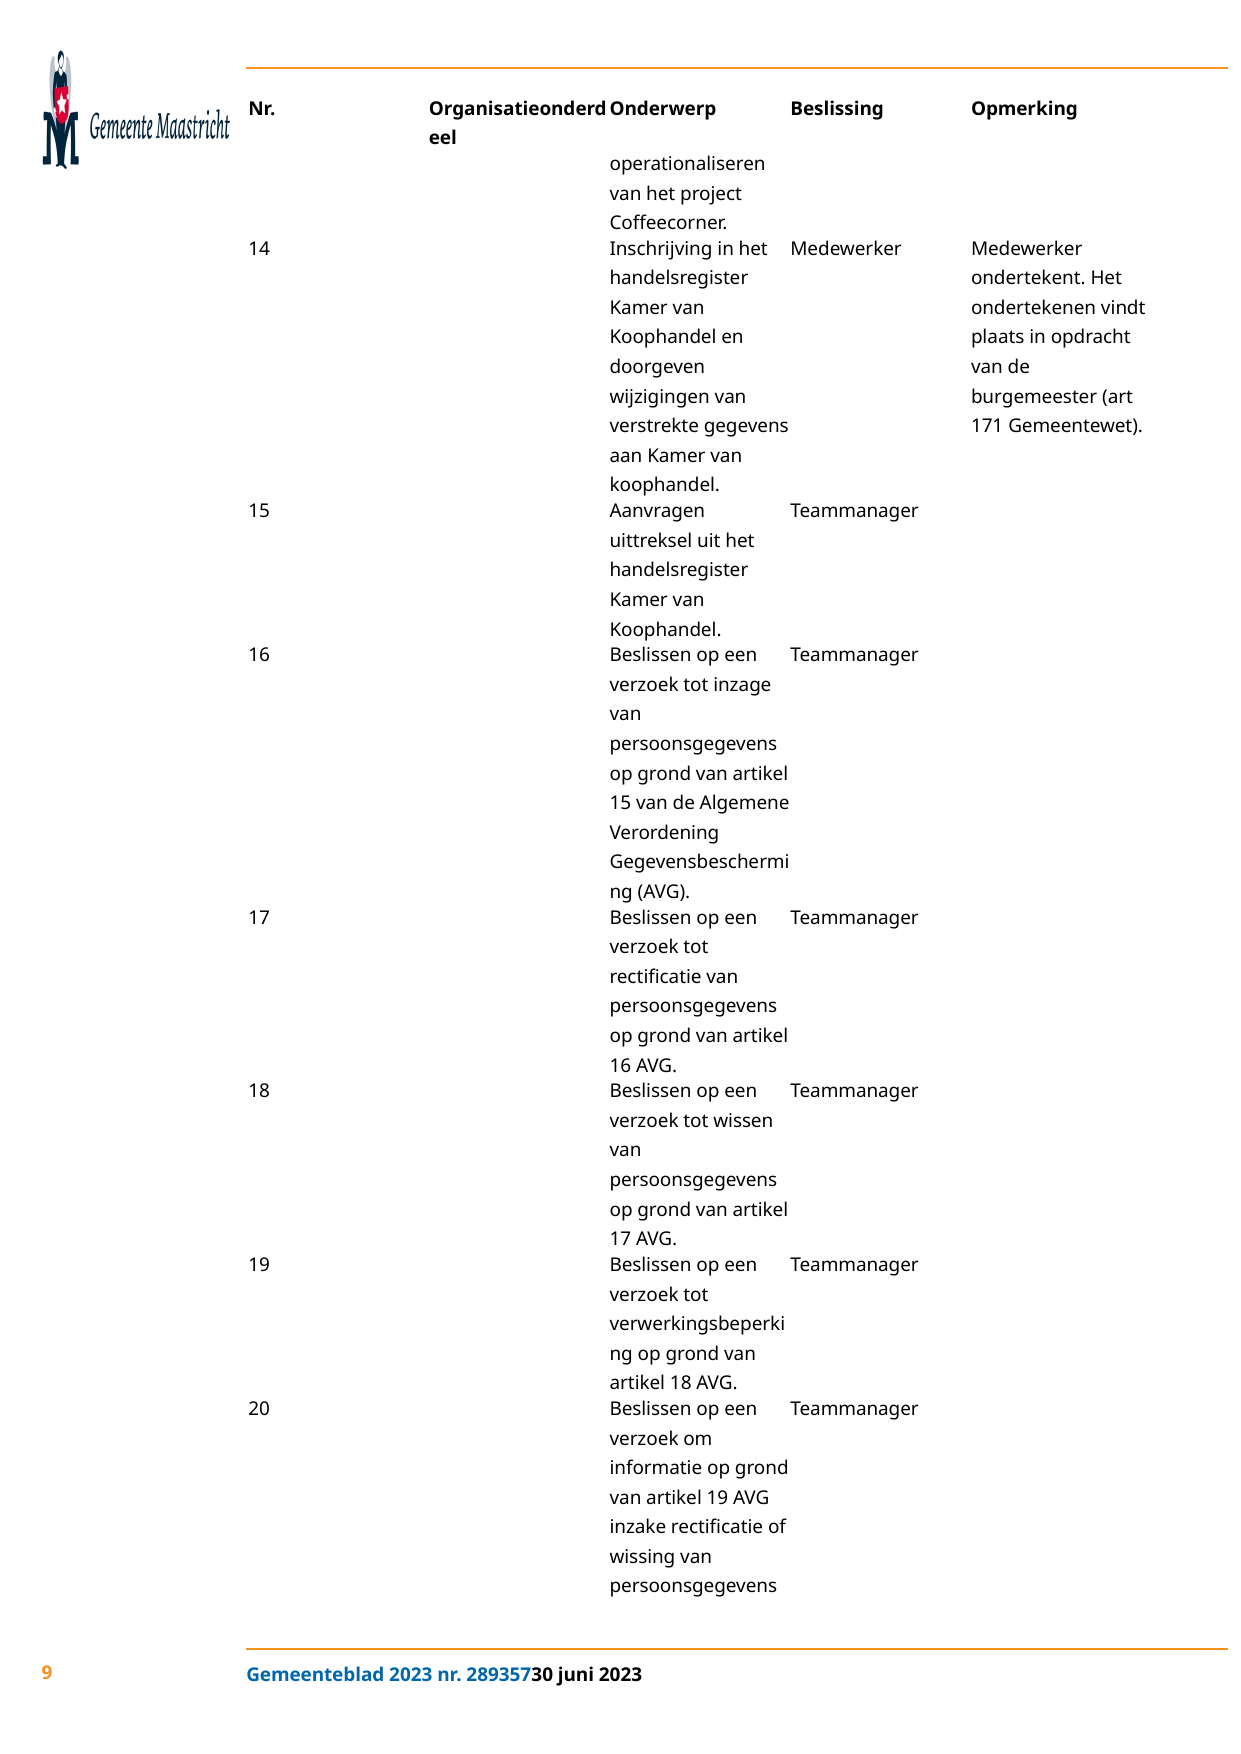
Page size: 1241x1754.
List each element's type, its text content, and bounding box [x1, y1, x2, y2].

table_header Organisatieonderdeel [429, 95, 609, 150]
table_cell [429, 1395, 609, 1598]
table_cell [971, 150, 1152, 235]
table_header Onderwerp [609, 95, 790, 150]
table_cell 16 [248, 641, 429, 904]
table_cell [429, 498, 609, 641]
table_cell [971, 1395, 1152, 1598]
table_header Beslissing [790, 95, 971, 150]
table_header Opmerking [971, 95, 1152, 150]
table_cell [971, 1251, 1152, 1395]
table_cell 15 [248, 498, 429, 641]
table_cell 17 [248, 904, 429, 1077]
table_cell Teammanager [790, 1078, 971, 1251]
table_cell [429, 150, 609, 235]
table_cell Inschrijving in het handelsregister Kamer van Koophandel en doorgeven wijzigingen van verstrekte gegevens aan Kamer van koophandel. [609, 235, 790, 497]
table_cell 14 [248, 235, 429, 497]
table_cell [790, 150, 971, 235]
table_cell Beslissen op een verzoek om informatie op grond van artikel 19 AVG inzake rectificatie of wissing van persoonsgegevens [609, 1395, 790, 1598]
table_cell Aanvragen uittreksel uit het handelsregister Kamer van Koophandel. [609, 498, 790, 641]
table_cell [971, 641, 1152, 904]
table_cell Teammanager [790, 1395, 971, 1598]
table_cell [429, 1078, 609, 1251]
table_cell Beslissen op een verzoek tot verwerkingsbeperking op grond van artikel 18 AVG. [609, 1251, 790, 1395]
table_cell Beslissen op een verzoek tot inzage van persoonsgegevens op grond van artikel 15 van de Algemene Verordening Gegevensbescherming (AVG). [609, 641, 790, 904]
table_cell operationaliseren van het project Coffeecorner. [609, 150, 790, 235]
table_cell [429, 641, 609, 904]
table_cell 20 [248, 1395, 429, 1598]
table_cell Medewerker ondertekent. Het ondertekenen vindt plaats in opdracht van de burgemeester (art 171 Gemeentewet). [971, 235, 1152, 497]
table_cell Beslissen op een verzoek tot rectificatie van persoonsgegevens op grond van artikel 16 AVG. [609, 904, 790, 1077]
table_cell Teammanager [790, 498, 971, 641]
picture [41, 47, 231, 172]
table_cell 18 [248, 1078, 429, 1251]
table_cell Beslissen op een verzoek tot wissen van persoonsgegevens op grond van artikel 17 AVG. [609, 1078, 790, 1251]
table_cell Teammanager [790, 641, 971, 904]
table_cell [429, 235, 609, 497]
table_cell [429, 1251, 609, 1395]
table_cell Teammanager [790, 1251, 971, 1395]
table_cell 19 [248, 1251, 429, 1395]
table_cell Medewerker [790, 235, 971, 497]
table_cell [248, 150, 429, 235]
table_cell [971, 904, 1152, 1077]
table_cell Teammanager [790, 904, 971, 1077]
table_cell [971, 498, 1152, 641]
table_cell [971, 1078, 1152, 1251]
table_cell [429, 904, 609, 1077]
table_header Nr. [248, 95, 429, 150]
